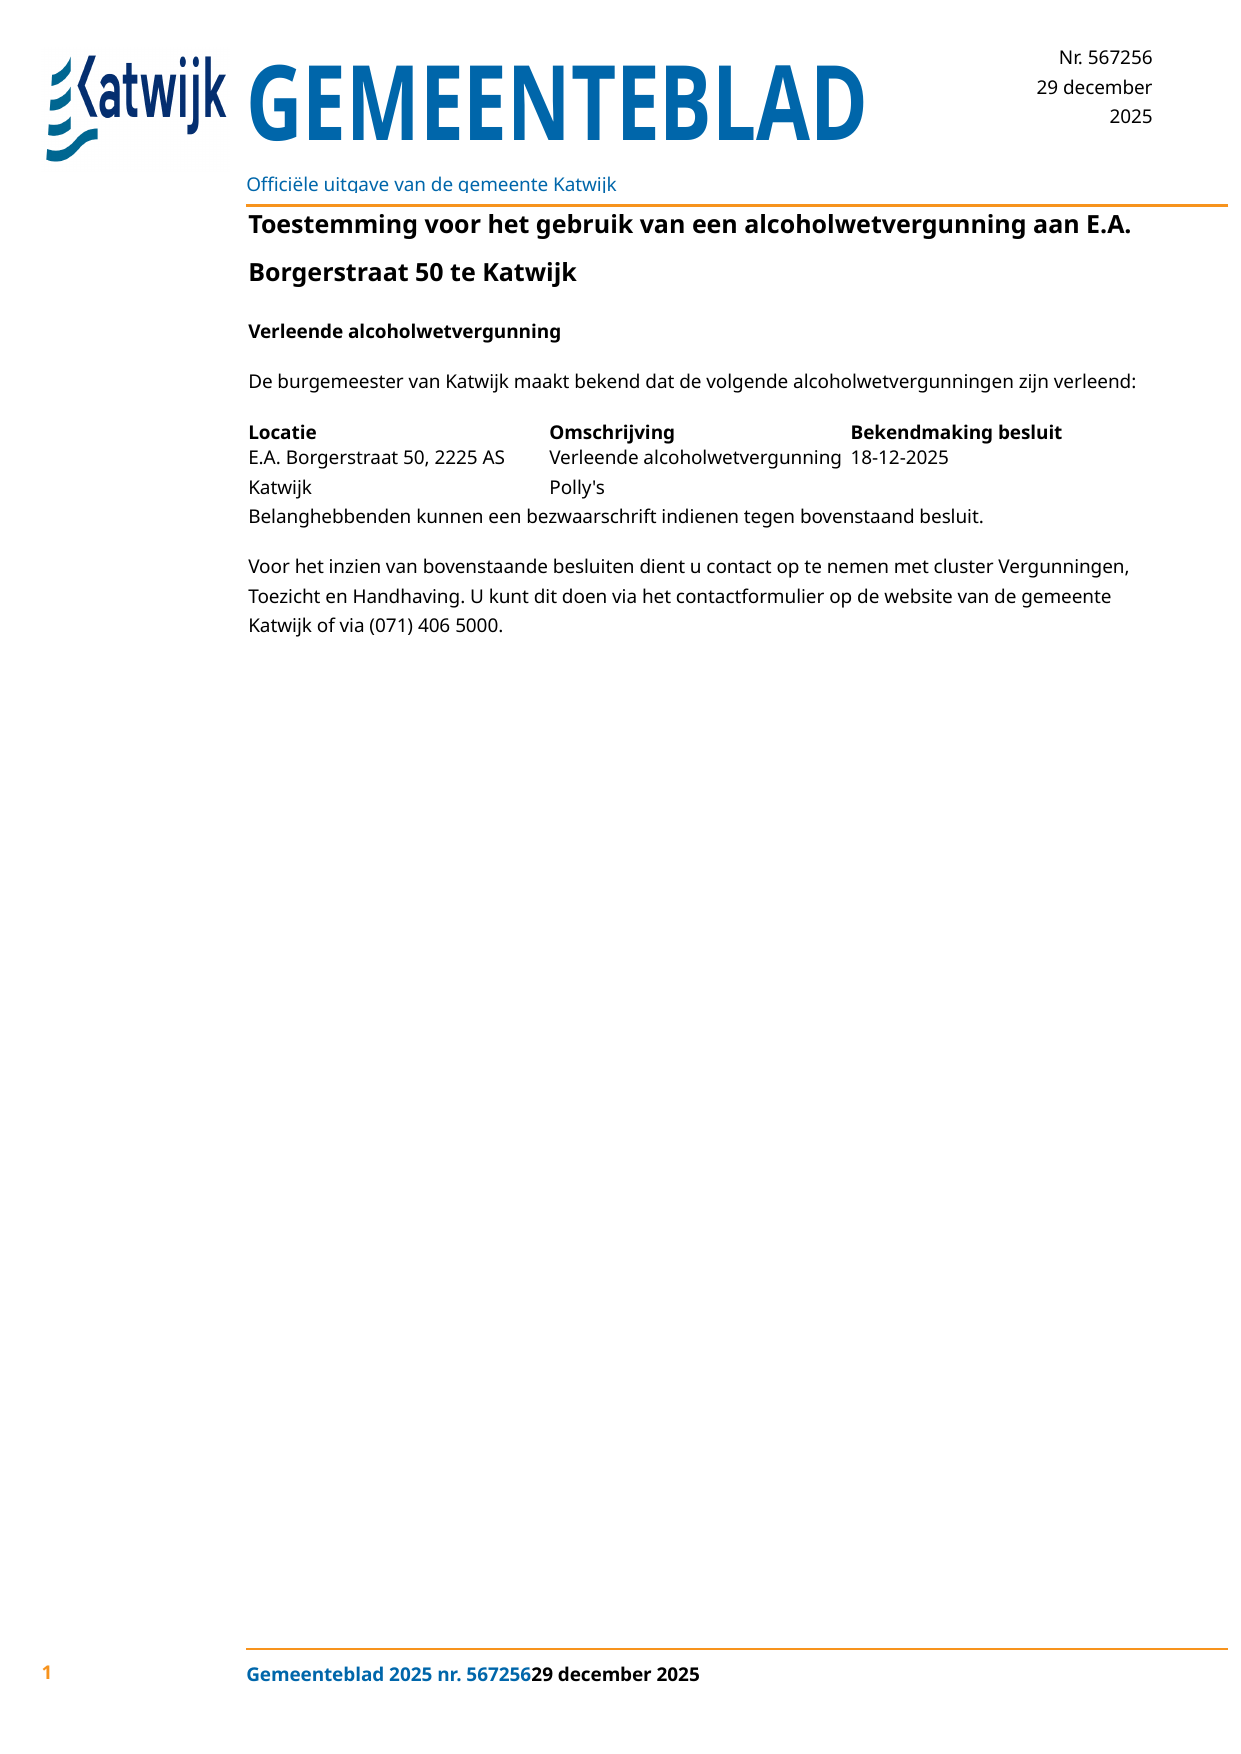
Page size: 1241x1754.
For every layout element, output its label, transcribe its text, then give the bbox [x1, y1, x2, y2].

table_cell Verleende alcoholwetvergunning Polly's [549, 445, 850, 500]
text Verleende alcoholwetvergunning [248, 318, 1152, 344]
table_cell 18-12-2025 [850, 445, 1152, 500]
table_header Bekendmaking besluit [850, 419, 1152, 444]
text Toestemming voor het gebruik van een alcoholwetvergunning aan E.A. Borgerstraat 50 te Katwijk [248, 207, 1152, 288]
text Belanghebbenden kunnen een bezwaarschrift indienen tegen bovenstaand besluit. [248, 503, 1152, 529]
table_cell E.A. Borgerstraat 50, 2225 AS Katwijk [248, 445, 549, 500]
picture [41, 47, 231, 172]
table_header Omschrijving [549, 419, 850, 444]
text Voor het inzien van bovenstaande besluiten dient u contact op te nemen met cluster Vergunningen, Toezicht en Handhaving. U kunt dit doen via het contactformulier op de website van de gemeente Katwijk of via (071) 406 5000. [248, 553, 1152, 638]
table_header Locatie [248, 419, 549, 444]
text De burgemeester van Katwijk maakt bekend dat de volgende alcoholwetvergunningen zijn verleend: [248, 368, 1152, 394]
